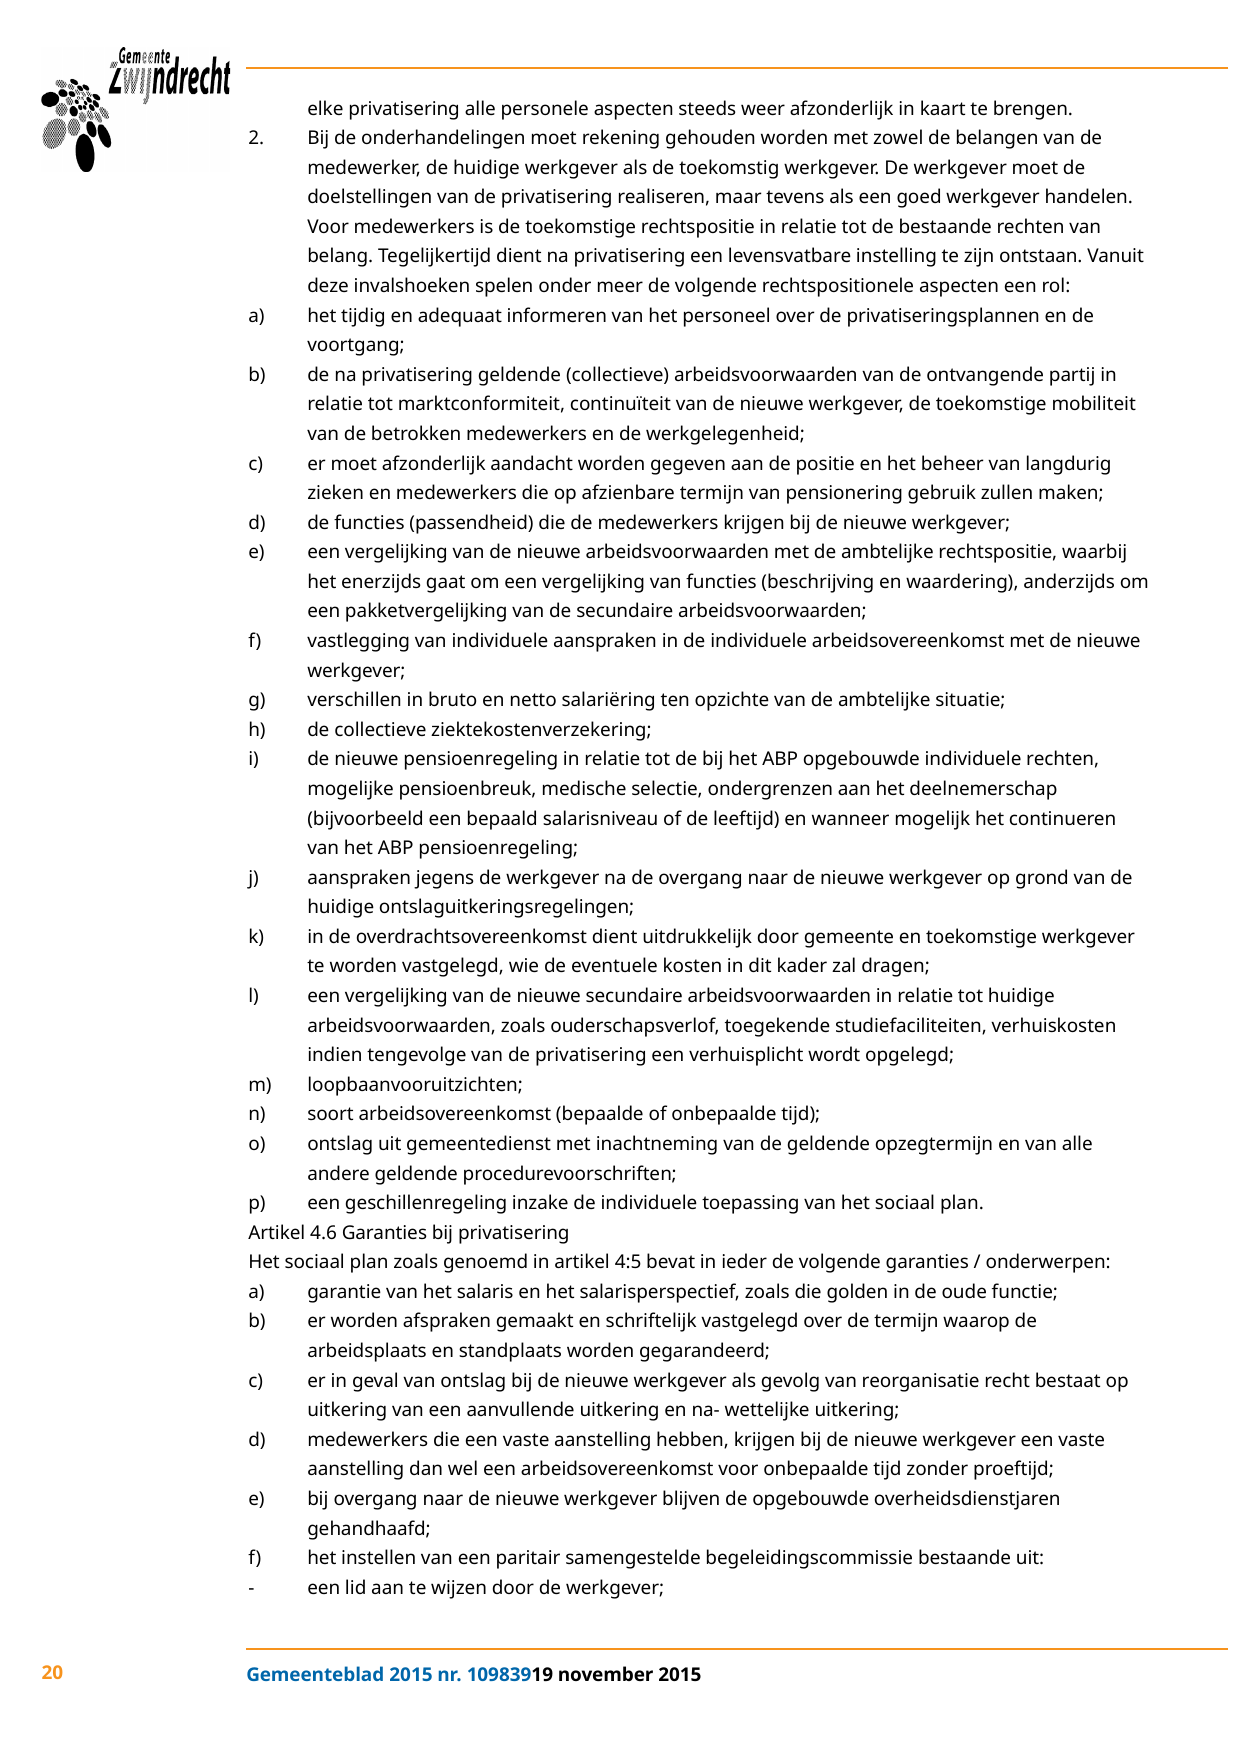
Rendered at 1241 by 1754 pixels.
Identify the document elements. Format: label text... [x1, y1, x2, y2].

list er worden afspraken gemaakt en schriftelijk vastgelegd over de termijn waarop de arbeidsplaats en standplaats worden gegarandeerd; [248, 1308, 1152, 1363]
list de na privatisering geldende (collectieve) arbeidsvoorwaarden van de ontvangende partij in relatie tot marktconformiteit, continuïteit van de nieuwe werkgever, de toekomstige mobiliteit van de betrokken medewerkers en de werkgelegenheid; [248, 361, 1152, 446]
list in de overdrachtsovereenkomst dient uitdrukkelijk door gemeente en toekomstige werkgever te worden vastgelegd, wie de eventuele kosten in dit kader zal dragen; [248, 923, 1152, 978]
list elke privatisering alle personele aspecten steeds weer afzonderlijk in kaart te brengen. [248, 95, 1152, 121]
picture [41, 47, 231, 172]
list een geschillenregeling inzake de individuele toepassing van het sociaal plan. [248, 1189, 1152, 1215]
list medewerkers die een vaste aanstelling hebben, krijgen bij de nieuwe werkgever een vaste aanstelling dan wel een arbeidsovereenkomst voor onbepaalde tijd zonder proeftijd; [248, 1426, 1152, 1481]
list het instellen van een paritair samengestelde begeleidingscommissie bestaande uit: [248, 1544, 1152, 1570]
list een vergelijking van de nieuwe arbeidsvoorwaarden met de ambtelijke rechtspositie, waarbij het enerzijds gaat om een vergelijking van functies (beschrijving en waardering), anderzijds om een pakketvergelijking van de secundaire arbeidsvoorwaarden; [248, 538, 1152, 623]
list het tijdig en adequaat informeren van het personeel over de privatiseringsplannen en de voortgang; [248, 302, 1152, 357]
list garantie van het salaris en het salarisperspectief, zoals die golden in de oude functie; [248, 1278, 1152, 1304]
list aanspraken jegens de werkgever na de overgang naar de nieuwe werkgever op grond van de huidige ontslaguitkeringsregelingen; [248, 864, 1152, 919]
list ontslag uit gemeentedienst met inachtneming van de geldende opzegtermijn en van alle andere geldende procedurevoorschriften; [248, 1130, 1152, 1186]
list de nieuwe pensioenregeling in relatie tot de bij het ABP opgebouwde individuele rechten, mogelijke pensioenbreuk, medische selectie, ondergrenzen aan het deelnemerschap (bijvoorbeeld een bepaald salarisniveau of de leeftijd) en wanneer mogelijk het continueren van het ABP pensioenregeling; [248, 746, 1152, 860]
list een lid aan te wijzen door de werkgever; [248, 1574, 1152, 1600]
list een vergelijking van de nieuwe secundaire arbeidsvoorwaarden in relatie tot huidige arbeidsvoorwaarden, zoals ouderschapsverlof, toegekende studiefaciliteiten, verhuiskosten indien tengevolge van de privatisering een verhuisplicht wordt opgelegd; [248, 982, 1152, 1067]
list de functies (passendheid) die de medewerkers krijgen bij de nieuwe werkgever; [248, 509, 1152, 535]
list Bij de onderhandelingen moet rekening gehouden worden met zowel de belangen van de medewerker, de huidige werkgever als de toekomstig werkgever. De werkgever moet de doelstellingen van de privatisering realiseren, maar tevens als een goed werkgever handelen. Voor medewerkers is de toekomstige rechtspositie in relatie tot de bestaande rechten van belang. Tegelijkertijd dient na privatisering een levensvatbare instelling te zijn ontstaan. Vanuit deze invalshoeken spelen onder meer de volgende rechtspositionele aspecten een rol: [248, 124, 1152, 298]
text Artikel 4.6 Garanties bij privatisering [248, 1219, 1152, 1245]
list verschillen in bruto en netto salariëring ten opzichte van de ambtelijke situatie; [248, 686, 1152, 712]
list vastlegging van individuele aanspraken in de individuele arbeidsovereenkomst met de nieuwe werkgever; [248, 627, 1152, 683]
text Het sociaal plan zoals genoemd in artikel 4:5 bevat in ieder de volgende garanties / onderwerpen: [248, 1248, 1152, 1274]
list de collectieve ziektekostenverzekering; [248, 716, 1152, 742]
list bij overgang naar de nieuwe werkgever blijven de opgebouwde overheidsdienstjaren gehandhaafd; [248, 1485, 1152, 1541]
list loopbaanvooruitzichten; [248, 1071, 1152, 1097]
list er in geval van ontslag bij de nieuwe werkgever als gevolg van reorganisatie recht bestaat op uitkering van een aanvullende uitkering en na- wettelijke uitkering; [248, 1367, 1152, 1422]
list er moet afzonderlijk aandacht worden gegeven aan de positie en het beheer van langdurig zieken en medewerkers die op afzienbare termijn van pensionering gebruik zullen maken; [248, 450, 1152, 505]
list soort arbeidsovereenkomst (bepaalde of onbepaalde tijd); [248, 1101, 1152, 1126]
